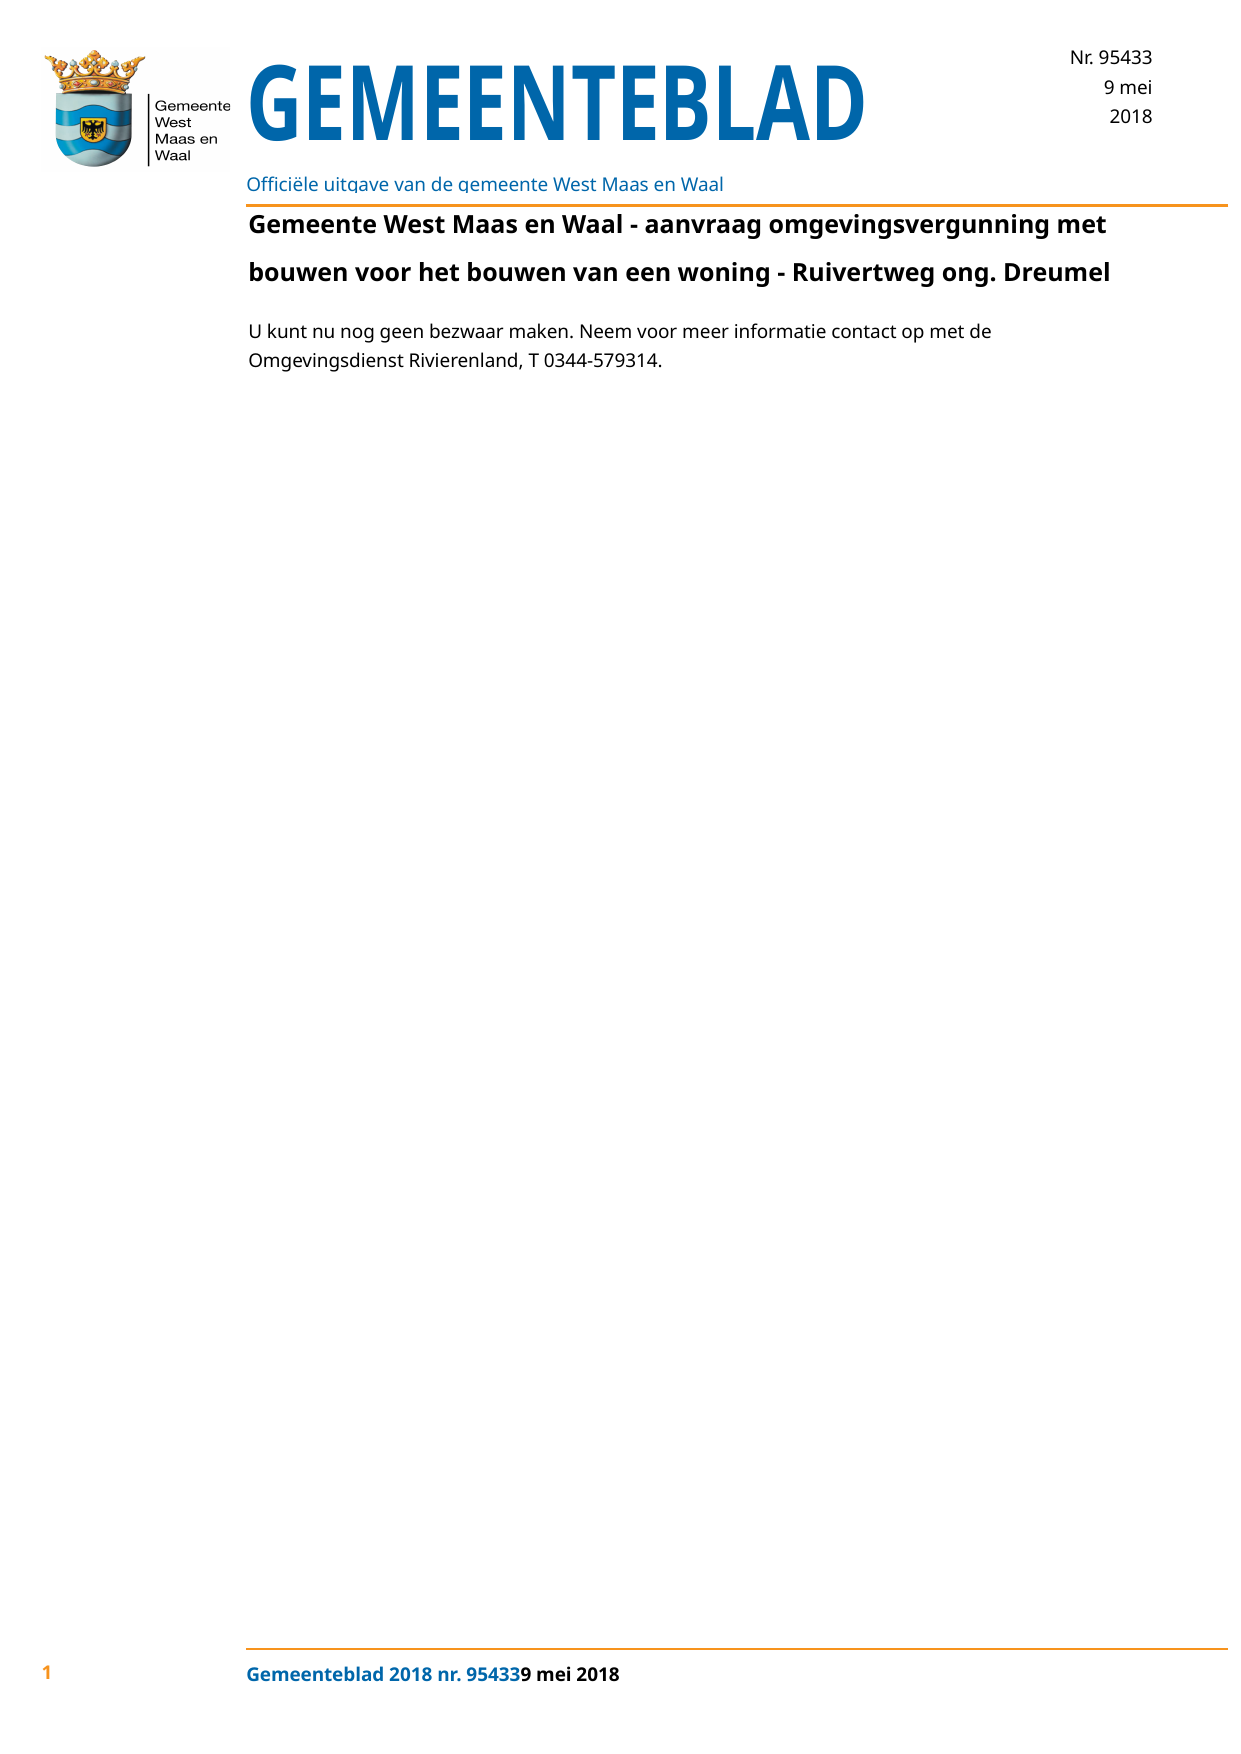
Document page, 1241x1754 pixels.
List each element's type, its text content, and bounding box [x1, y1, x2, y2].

text Gemeente West Maas en Waal - aanvraag omgevingsvergunning met bouwen voor het bouwen van een woning - Ruivertweg ong. Dreumel [248, 207, 1152, 288]
picture [41, 47, 231, 172]
text U kunt nu nog geen bezwaar maken. Neem voor meer informatie contact op met de Omgevingsdienst Rivierenland, T 0344-579314. [248, 318, 1152, 373]
